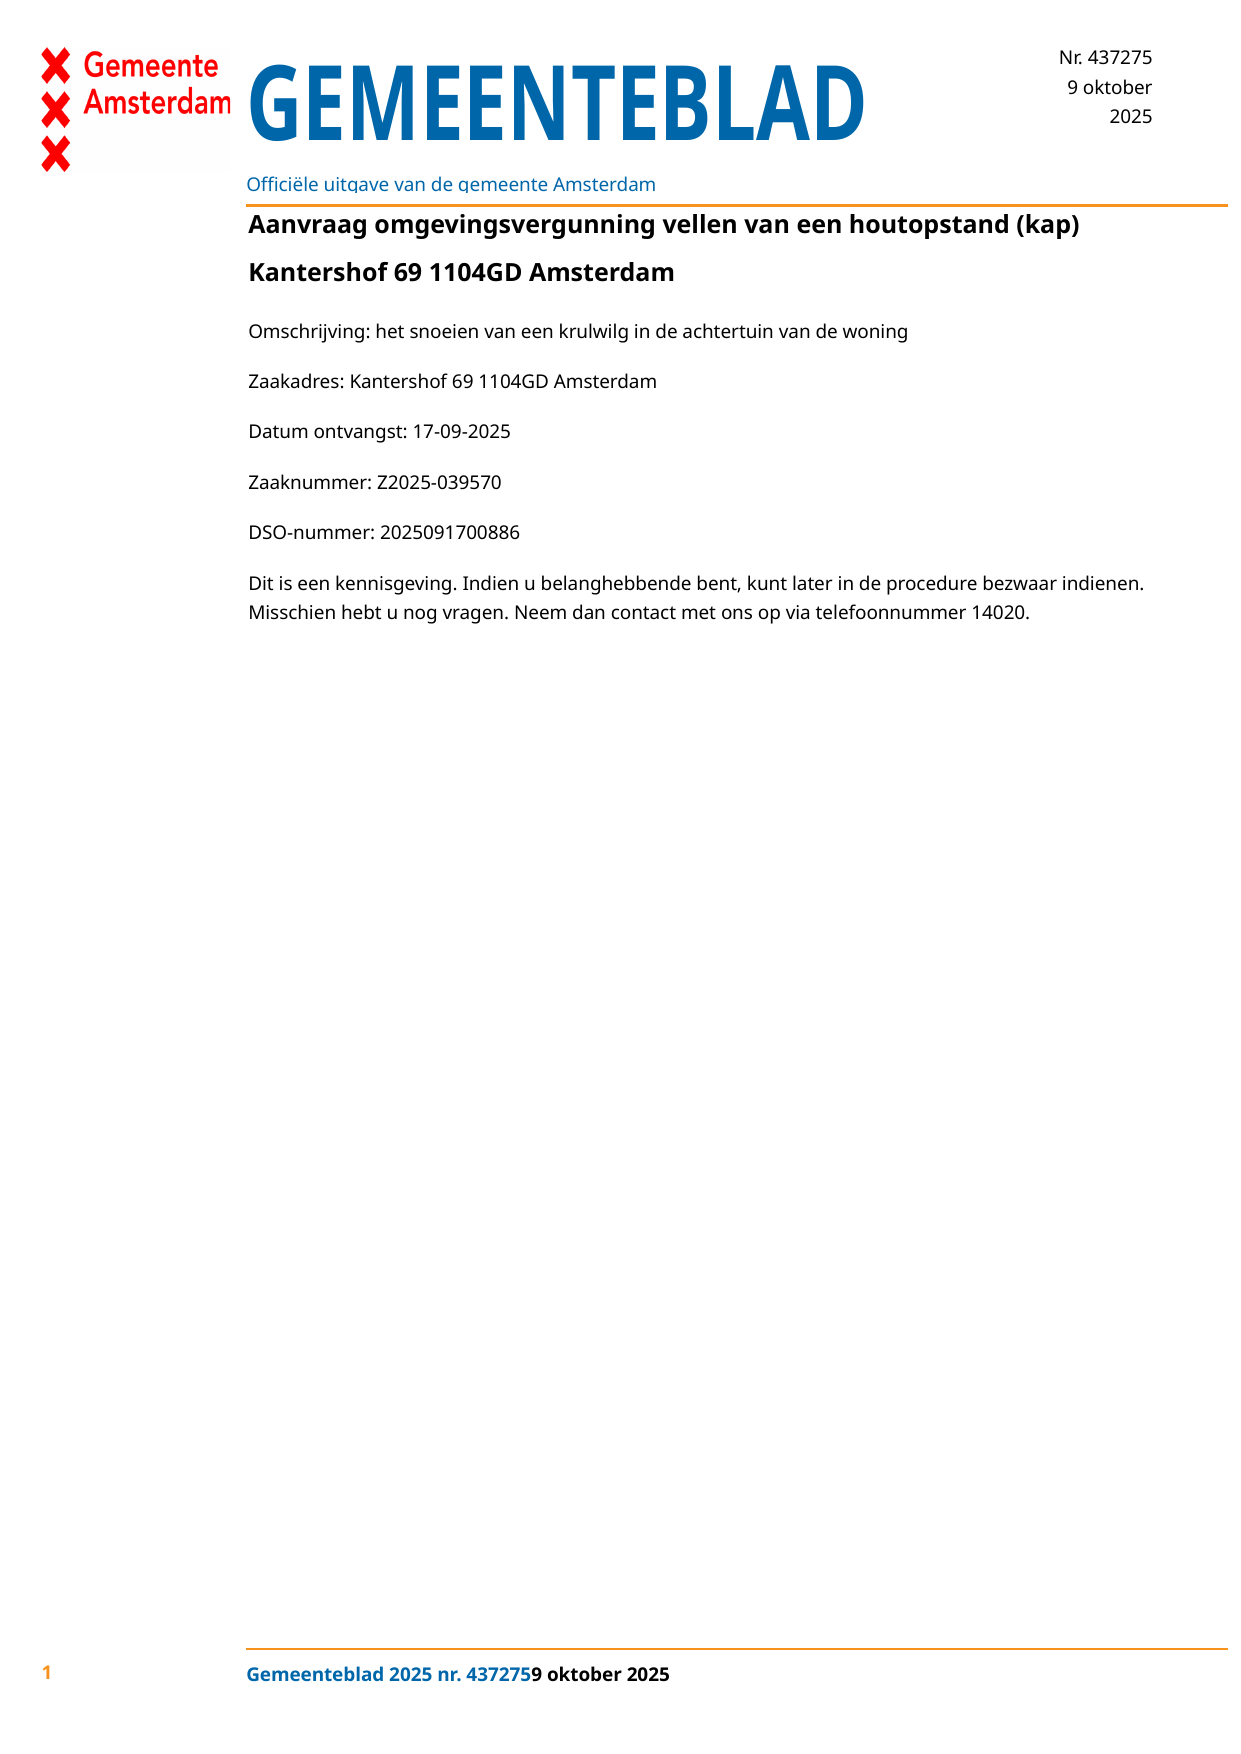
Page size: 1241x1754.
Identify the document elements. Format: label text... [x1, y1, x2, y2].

text Omschrijving: het snoeien van een krulwilg in de achtertuin van de woning [248, 318, 1152, 344]
text Datum ontvangst: 17-09-2025 [248, 419, 1152, 444]
text Zaakadres: Kantershof 69 1104GD Amsterdam [248, 368, 1152, 394]
text DSO-nummer: 2025091700886 [248, 519, 1152, 545]
text Aanvraag omgevingsvergunning vellen van een houtopstand (kap) Kantershof 69 1104GD Amsterdam [248, 207, 1152, 288]
text Dit is een kennisgeving. Indien u belanghebbende bent, kunt later in de procedure bezwaar indienen. Misschien hebt u nog vragen. Neem dan contact met ons op via telefoonnummer 14020. [248, 570, 1152, 625]
text Zaaknummer: Z2025-039570 [248, 469, 1152, 495]
picture [41, 47, 231, 172]
